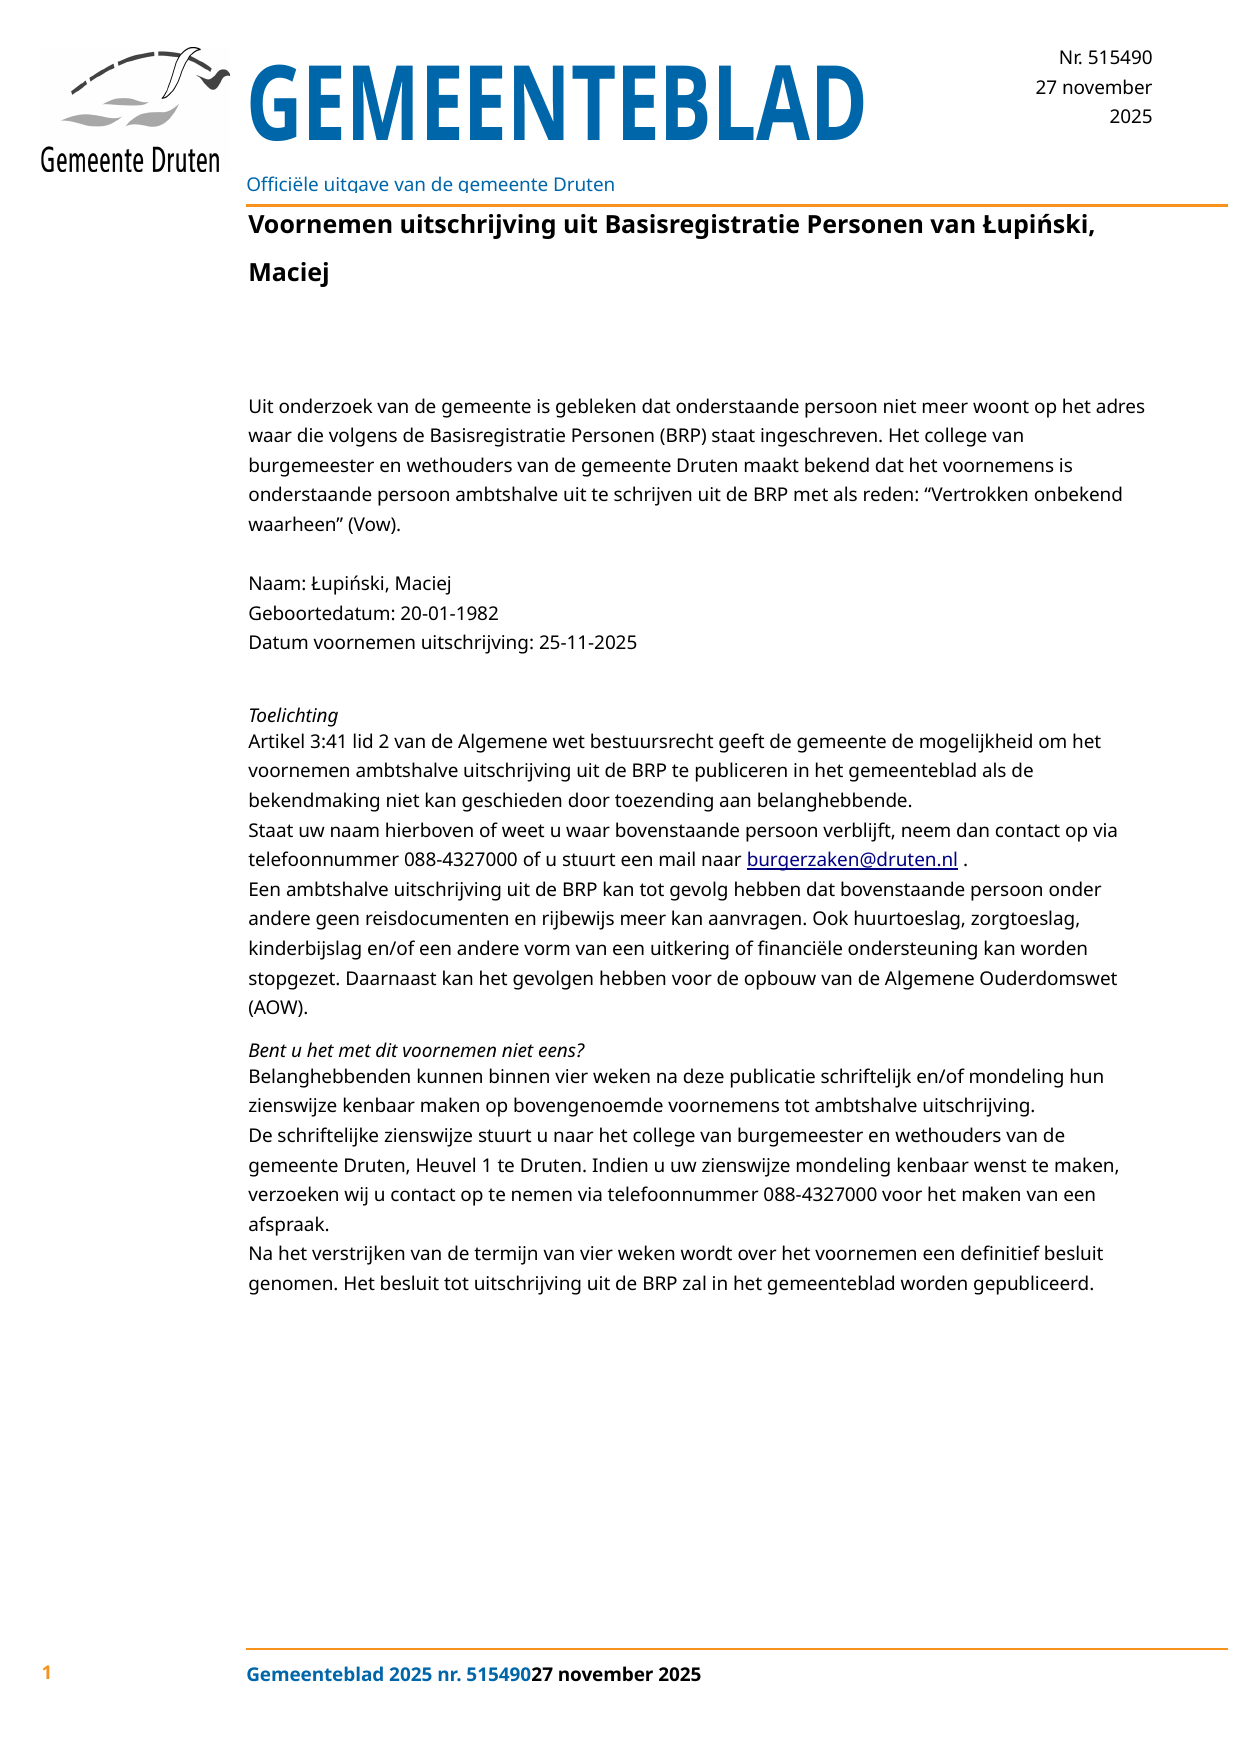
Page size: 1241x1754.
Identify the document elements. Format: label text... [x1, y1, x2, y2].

text Artikel 3:41 lid 2 van de Algemene wet bestuursrecht geeft de gemeente de mogelijkheid om het voornemen ambtshalve uitschrijving uit de BRP te publiceren in het gemeenteblad als de bekendmaking niet kan geschieden door toezending aan belanghebbende. [248, 728, 1152, 813]
picture [41, 47, 231, 172]
text De schriftelijke zienswijze stuurt u naar het college van burgemeester en wethouders van de gemeente Druten, Heuvel 1 te Druten. Indien u uw zienswijze mondeling kenbaar wenst te maken, verzoeken wij u contact op te nemen via telefoonnummer 088-4327000 voor het maken van een afspraak. [248, 1122, 1152, 1237]
text Uit onderzoek van de gemeente is gebleken dat onderstaande persoon niet meer woont op het adres waar die volgens de Basisregistratie Personen (BRP) staat ingeschreven. Het college van burgemeester en wethouders van de gemeente Druten maakt bekend dat het voornemens is onderstaande persoon ambtshalve uit te schrijven uit de BRP met als reden: “Vertrokken onbekend waarheen” (Vow). [248, 393, 1152, 537]
text Bent u het met dit voornemen niet eens? [248, 1037, 1152, 1063]
text Na het verstrijken van de termijn van vier weken wordt over het voornemen een definitief besluit genomen. Het besluit tot uitschrijving uit de BRP zal in het gemeenteblad worden gepubliceerd. [248, 1241, 1152, 1296]
text Naam: Łupiński, Maciej [248, 570, 1152, 596]
text Datum voornemen uitschrijving: 25-11-2025 [248, 629, 1152, 655]
text Voornemen uitschrijving uit Basisregistratie Personen van Łupiński, Maciej [248, 207, 1152, 288]
text Een ambtshalve uitschrijving uit de BRP kan tot gevolg hebben dat bovenstaande persoon onder andere geen reisdocumenten en rijbewijs meer kan aanvragen. Ook huurtoeslag, zorgtoeslag, kinderbijslag en/of een andere vorm van een uitkering of financiële ondersteuning kan worden stopgezet. Daarnaast kan het gevolgen hebben voor de opbouw van de Algemene Ouderdomswet (AOW). [248, 876, 1152, 1020]
text Toelichting [248, 702, 1152, 728]
text Geboortedatum: 20-01-1982 [248, 600, 1152, 626]
text Belanghebbenden kunnen binnen vier weken na deze publicatie schriftelijk en/of mondeling hun zienswijze kenbaar maken op bovengenoemde voornemens tot ambtshalve uitschrijving. [248, 1063, 1152, 1118]
text Staat uw naam hierboven of weet u waar bovenstaande persoon verblijft, neem dan contact op via telefoonnummer 088-4327000 of u stuurt een mail naar burgerzaken@druten.nl . [248, 817, 1152, 872]
